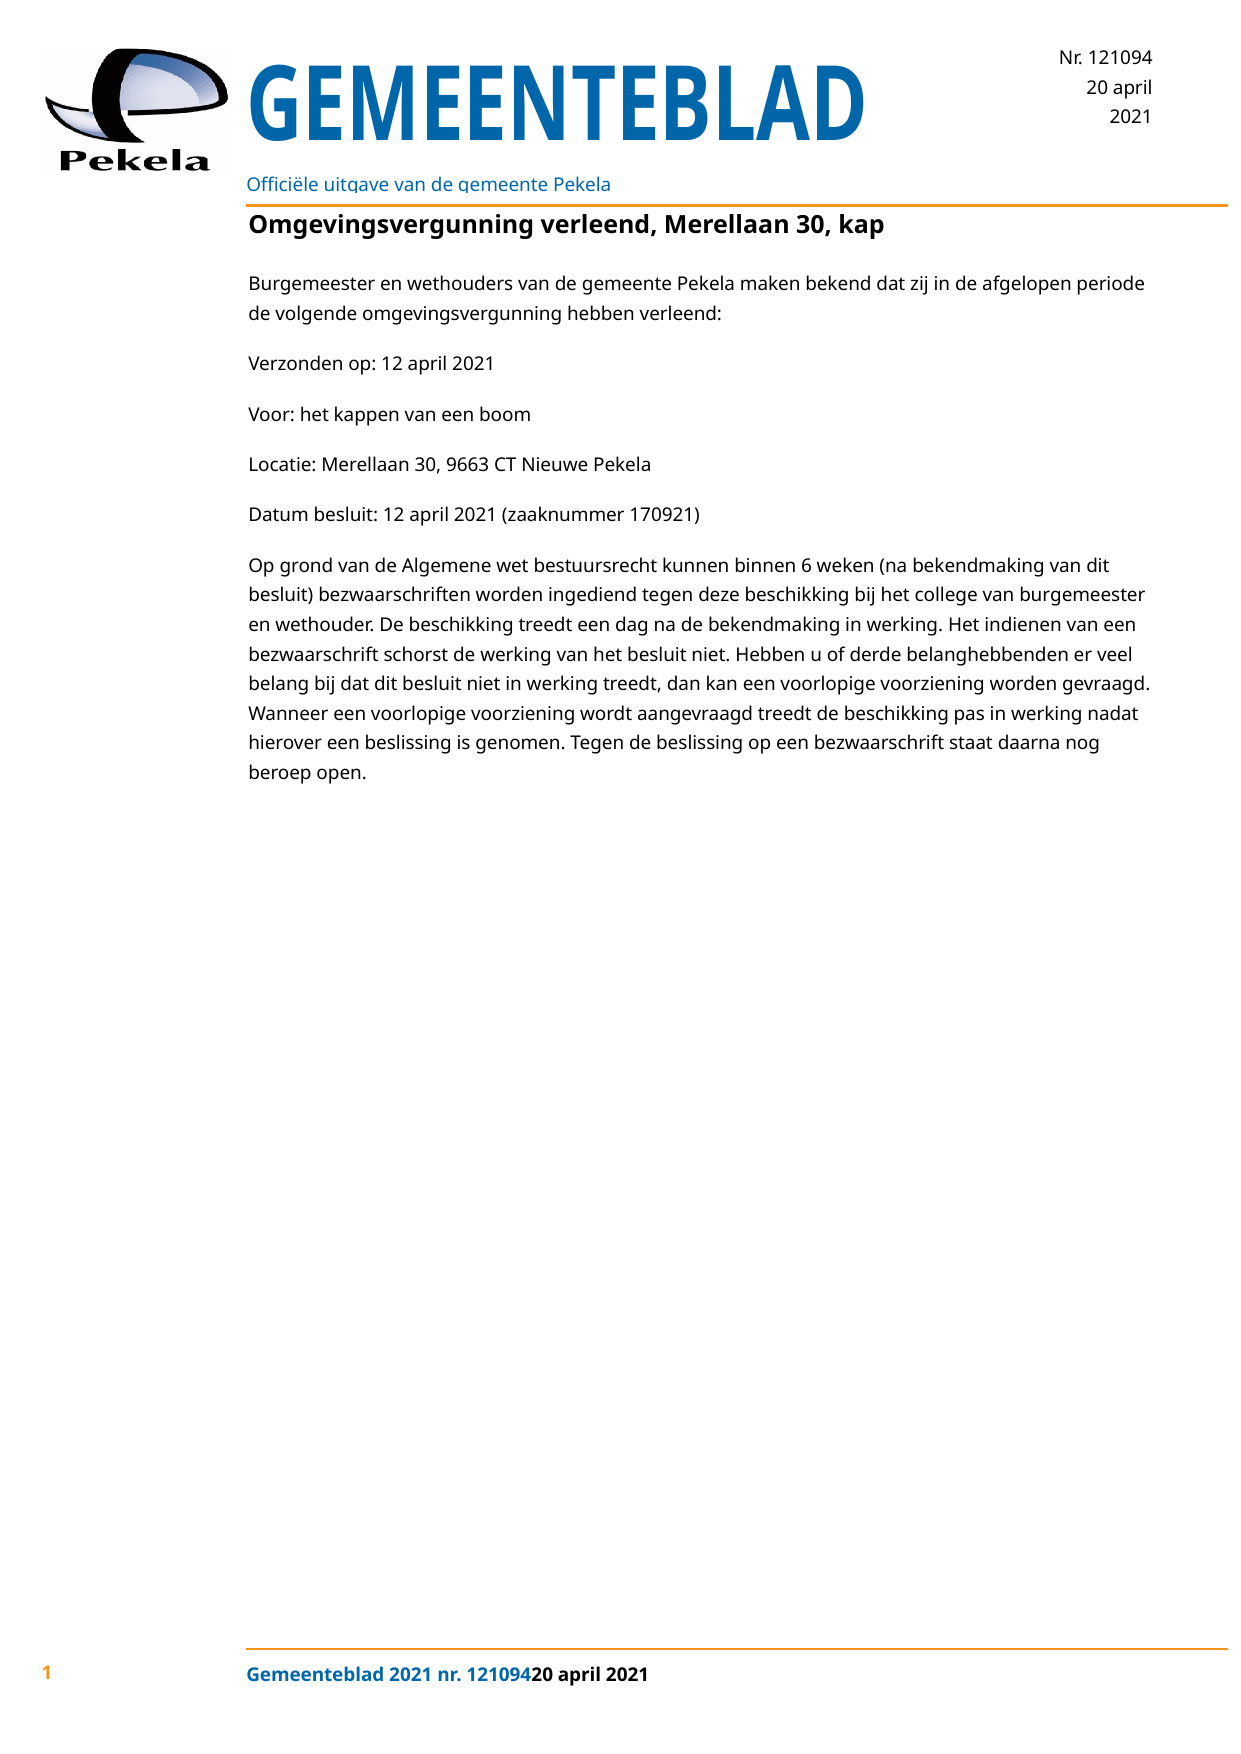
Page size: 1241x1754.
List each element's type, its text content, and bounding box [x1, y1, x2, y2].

text Verzonden op: 12 april 2021 [248, 350, 1152, 376]
text Voor: het kappen van een boom [248, 401, 1152, 426]
picture [41, 47, 231, 172]
text Op grond van de Algemene wet bestuursrecht kunnen binnen 6 weken (na bekendmaking van dit besluit) bezwaarschriften worden ingediend tegen deze beschikking bij het college van burgemeester en wethouder. De beschikking treedt een dag na de bekendmaking in werking. Het indienen van een bezwaarschrift schorst de werking van het besluit niet. Hebben u of derde belanghebbenden er veel belang bij dat dit besluit niet in werking treedt, dan kan een voorlopige voorziening worden gevraagd. Wanneer een voorlopige voorziening wordt aangevraagd treedt de beschikking pas in werking nadat hierover een beslissing is genomen. Tegen de beslissing op een bezwaarschrift staat daarna nog beroep open. [248, 552, 1152, 785]
text Datum besluit: 12 april 2021 (zaaknummer 170921) [248, 502, 1152, 527]
text Omgevingsvergunning verleend, Merellaan 30, kap [248, 207, 1152, 241]
text Locatie: Merellaan 30, 9663 CT Nieuwe Pekela [248, 451, 1152, 477]
text Burgemeester en wethouders van de gemeente Pekela maken bekend dat zij in de afgelopen periode de volgende omgevingsvergunning hebben verleend: [248, 270, 1152, 326]
